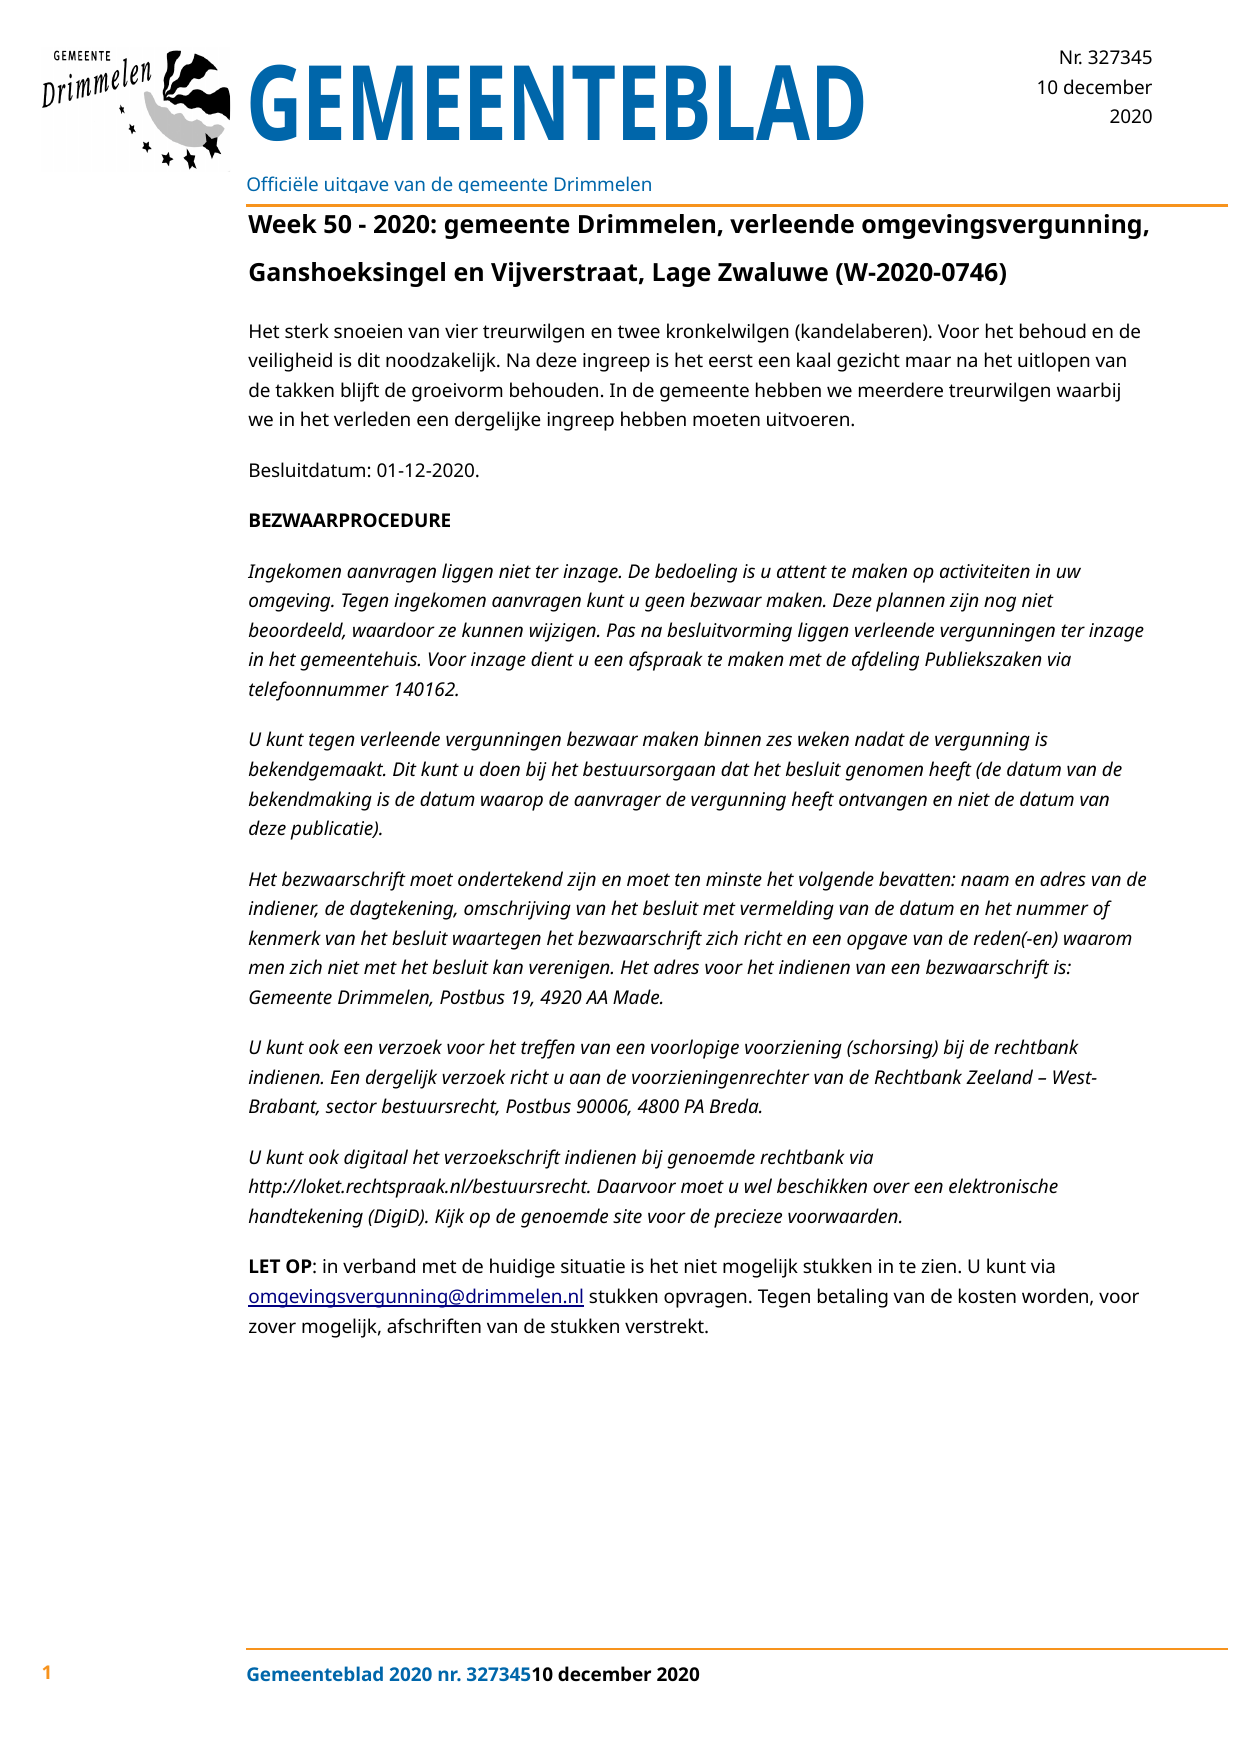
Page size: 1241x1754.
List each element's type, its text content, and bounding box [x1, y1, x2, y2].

text Besluitdatum: 01-12-2020. [248, 457, 1152, 483]
picture [41, 47, 231, 172]
text U kunt tegen verleende vergunningen bezwaar maken binnen zes weken nadat de vergunning is bekendgemaakt. Dit kunt u doen bij het bestuursorgaan dat het besluit genomen heeft (de datum van de bekendmaking is de datum waarop de aanvrager de vergunning heeft ontvangen en niet de datum van deze publicatie). [248, 727, 1152, 841]
text U kunt ook digitaal het verzoekschrift indienen bij genoemde rechtbank via http://loket.rechtspraak.nl/bestuursrecht. Daarvoor moet u wel beschikken over een elektronische handtekening (DigiD). Kijk op de genoemde site voor de precieze voorwaarden. [248, 1144, 1152, 1229]
text Het sterk snoeien van vier treurwilgen en twee kronkelwilgen (kandelaberen). Voor het behoud en de veiligheid is dit noodzakelijk. Na deze ingreep is het eerst een kaal gezicht maar na het uitlopen van de takken blijft de groeivorm behouden. In de gemeente hebben we meerdere treurwilgen waarbij we in het verleden een dergelijke ingreep hebben moeten uitvoeren. [248, 318, 1152, 432]
text Ingekomen aanvragen liggen niet ter inzage. De bedoeling is u attent te maken op activiteiten in uw omgeving. Tegen ingekomen aanvragen kunt u geen bezwaar maken. Deze plannen zijn nog niet beoordeeld, waardoor ze kunnen wijzigen. Pas na besluitvorming liggen verleende vergunningen ter inzage in het gemeentehuis. Voor inzage dient u een afspraak te maken met de afdeling Publiekszaken via telefoonnummer 140162. [248, 558, 1152, 702]
text U kunt ook een verzoek voor het treffen van een voorlopige voorziening (schorsing) bij de rechtbank indienen. Een dergelijk verzoek richt u aan de voorzieningenrechter van de Rechtbank Zeeland – West-Brabant, sector bestuursrecht, Postbus 90006, 4800 PA Breda. [248, 1034, 1152, 1119]
text Week 50 - 2020: gemeente Drimmelen, verleende omgevingsvergunning, Ganshoeksingel en Vijverstraat, Lage Zwaluwe (W-2020-0746) [248, 207, 1152, 288]
text Het bezwaarschrift moet ondertekend zijn en moet ten minste het volgende bevatten: naam en adres van de indiener, de dagtekening, omschrijving van het besluit met vermelding van de datum en het nummer of kenmerk van het besluit waartegen het bezwaarschrift zich richt en een opgave van de reden(-en) waarom men zich niet met het besluit kan verenigen. Het adres voor het indienen van een bezwaarschrift is: Gemeente Drimmelen, Postbus 19, 4920 AA Made. [248, 866, 1152, 1010]
text LET OP: in verband met de huidige situatie is het niet mogelijk stukken in te zien. U kunt via omgevingsvergunning@drimmelen.nl stukken opvragen. Tegen betaling van de kosten worden, voor zover mogelijk, afschriften van de stukken verstrekt. [248, 1254, 1152, 1339]
text BEZWAARPROCEDURE [248, 507, 1152, 533]
